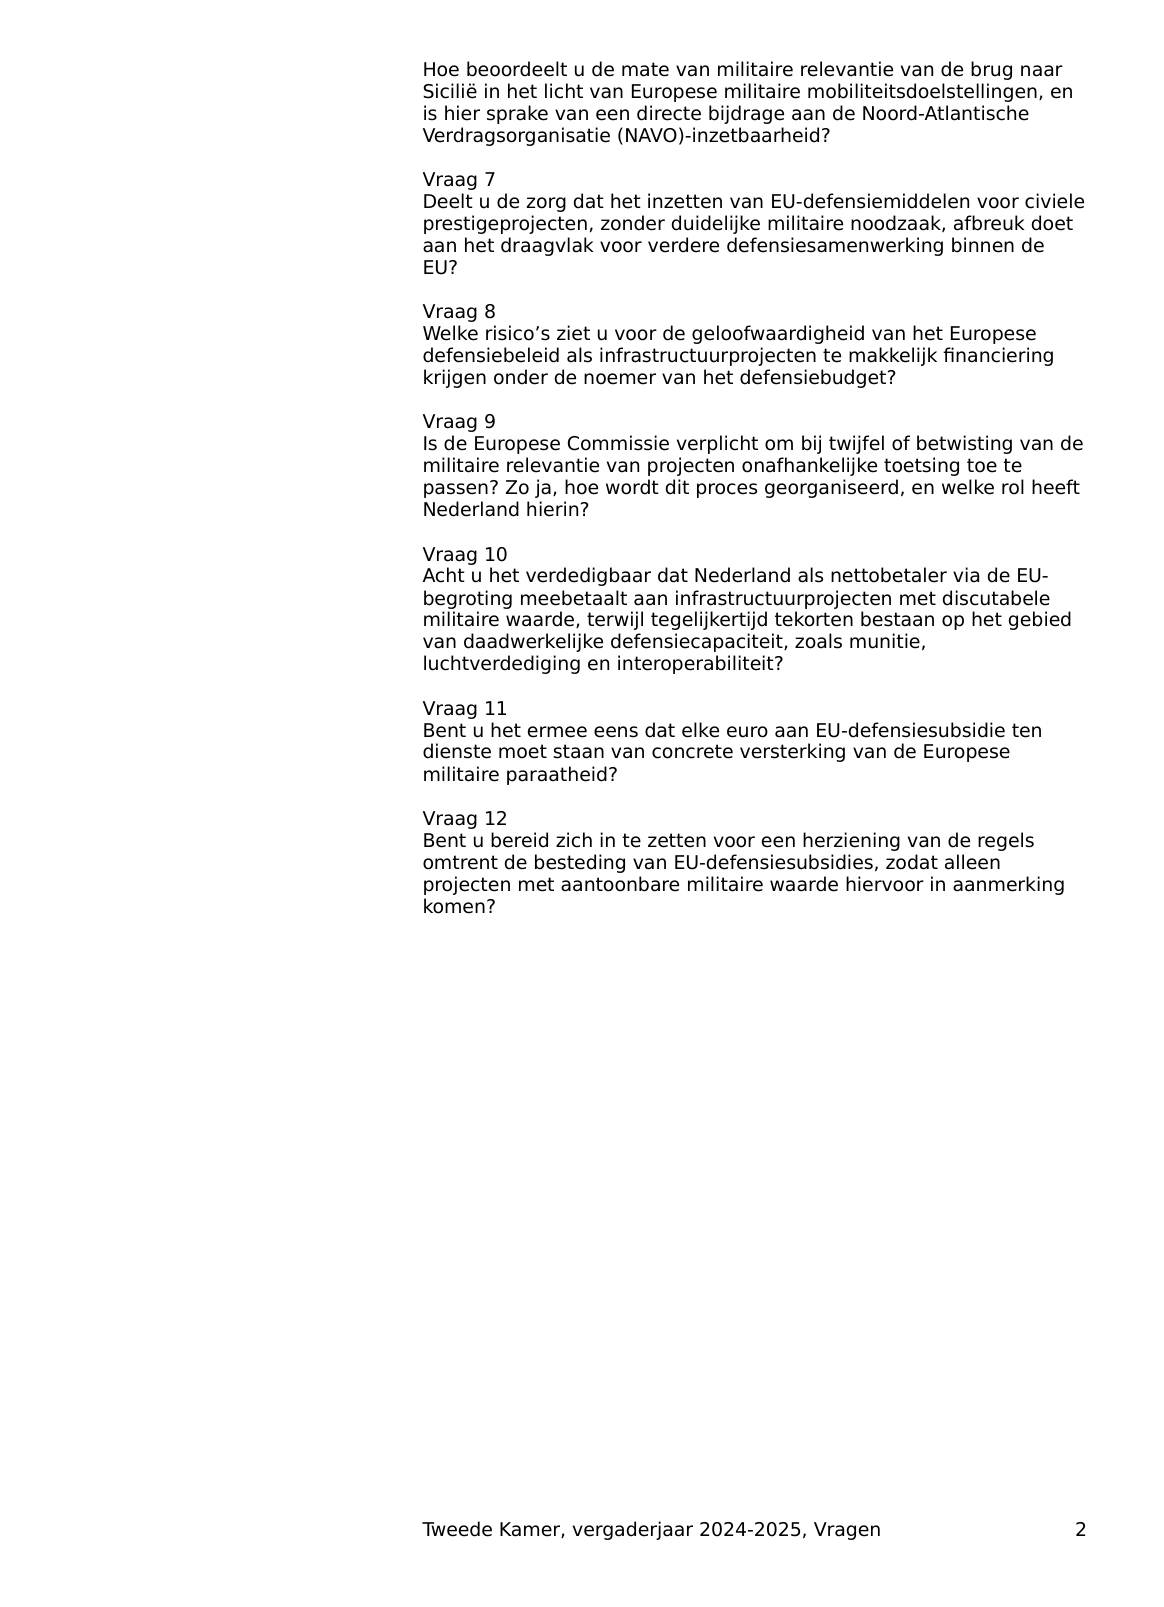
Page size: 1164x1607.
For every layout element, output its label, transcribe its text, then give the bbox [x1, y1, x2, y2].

text Vraag 12 [422, 808, 1087, 829]
text Vraag 7 [422, 169, 1087, 191]
text Vraag 10 [422, 543, 1087, 565]
text Bent u het ermee eens dat elke euro aan EU-defensiesubsidie ten dienste moet staan van concrete versterking van de Europese militaire paraatheid? [422, 719, 1087, 785]
text Vraag 11 [422, 697, 1087, 719]
text Vraag 8 [422, 301, 1087, 323]
text Hoe beoordeelt u de mate van militaire relevantie van de brug naar Sicilië in het licht van Europese militaire mobiliteitsdoelstellingen, en is hier sprake van een directe bijdrage aan de Noord-Atlantische Verdragsorganisatie (NAVO)-inzetbaarheid? [422, 59, 1087, 147]
text Is de Europese Commissie verplicht om bij twijfel of betwisting van de militaire relevantie van projecten onafhankelijke toetsing toe te passen? Zo ja, hoe wordt dit proces georganiseerd, en welke rol heeft Nederland hierin? [422, 433, 1087, 521]
text Welke risico’s ziet u voor de geloofwaardigheid van het Europese defensiebeleid als infrastructuurprojecten te makkelijk financiering krijgen onder de noemer van het defensiebudget? [422, 323, 1087, 389]
text Vraag 9 [422, 411, 1087, 433]
text Deelt u de zorg dat het inzetten van EU-defensiemiddelen voor civiele prestigeprojecten, zonder duidelijke militaire noodzaak, afbreuk doet aan het draagvlak voor verdere defensiesamenwerking binnen de EU? [422, 191, 1087, 279]
text Bent u bereid zich in te zetten voor een herziening van de regels omtrent de besteding van EU-defensiesubsidies, zodat alleen projecten met aantoonbare militaire waarde hiervoor in aanmerking komen? [422, 829, 1087, 917]
text Acht u het verdedigbaar dat Nederland als nettobetaler via de EU-begroting meebetaalt aan infrastructuurprojecten met discutabele militaire waarde, terwijl tegelijkertijd tekorten bestaan op het gebied van daadwerkelijke defensiecapaciteit, zoals munitie, luchtverdediging en interoperabiliteit? [422, 565, 1087, 675]
